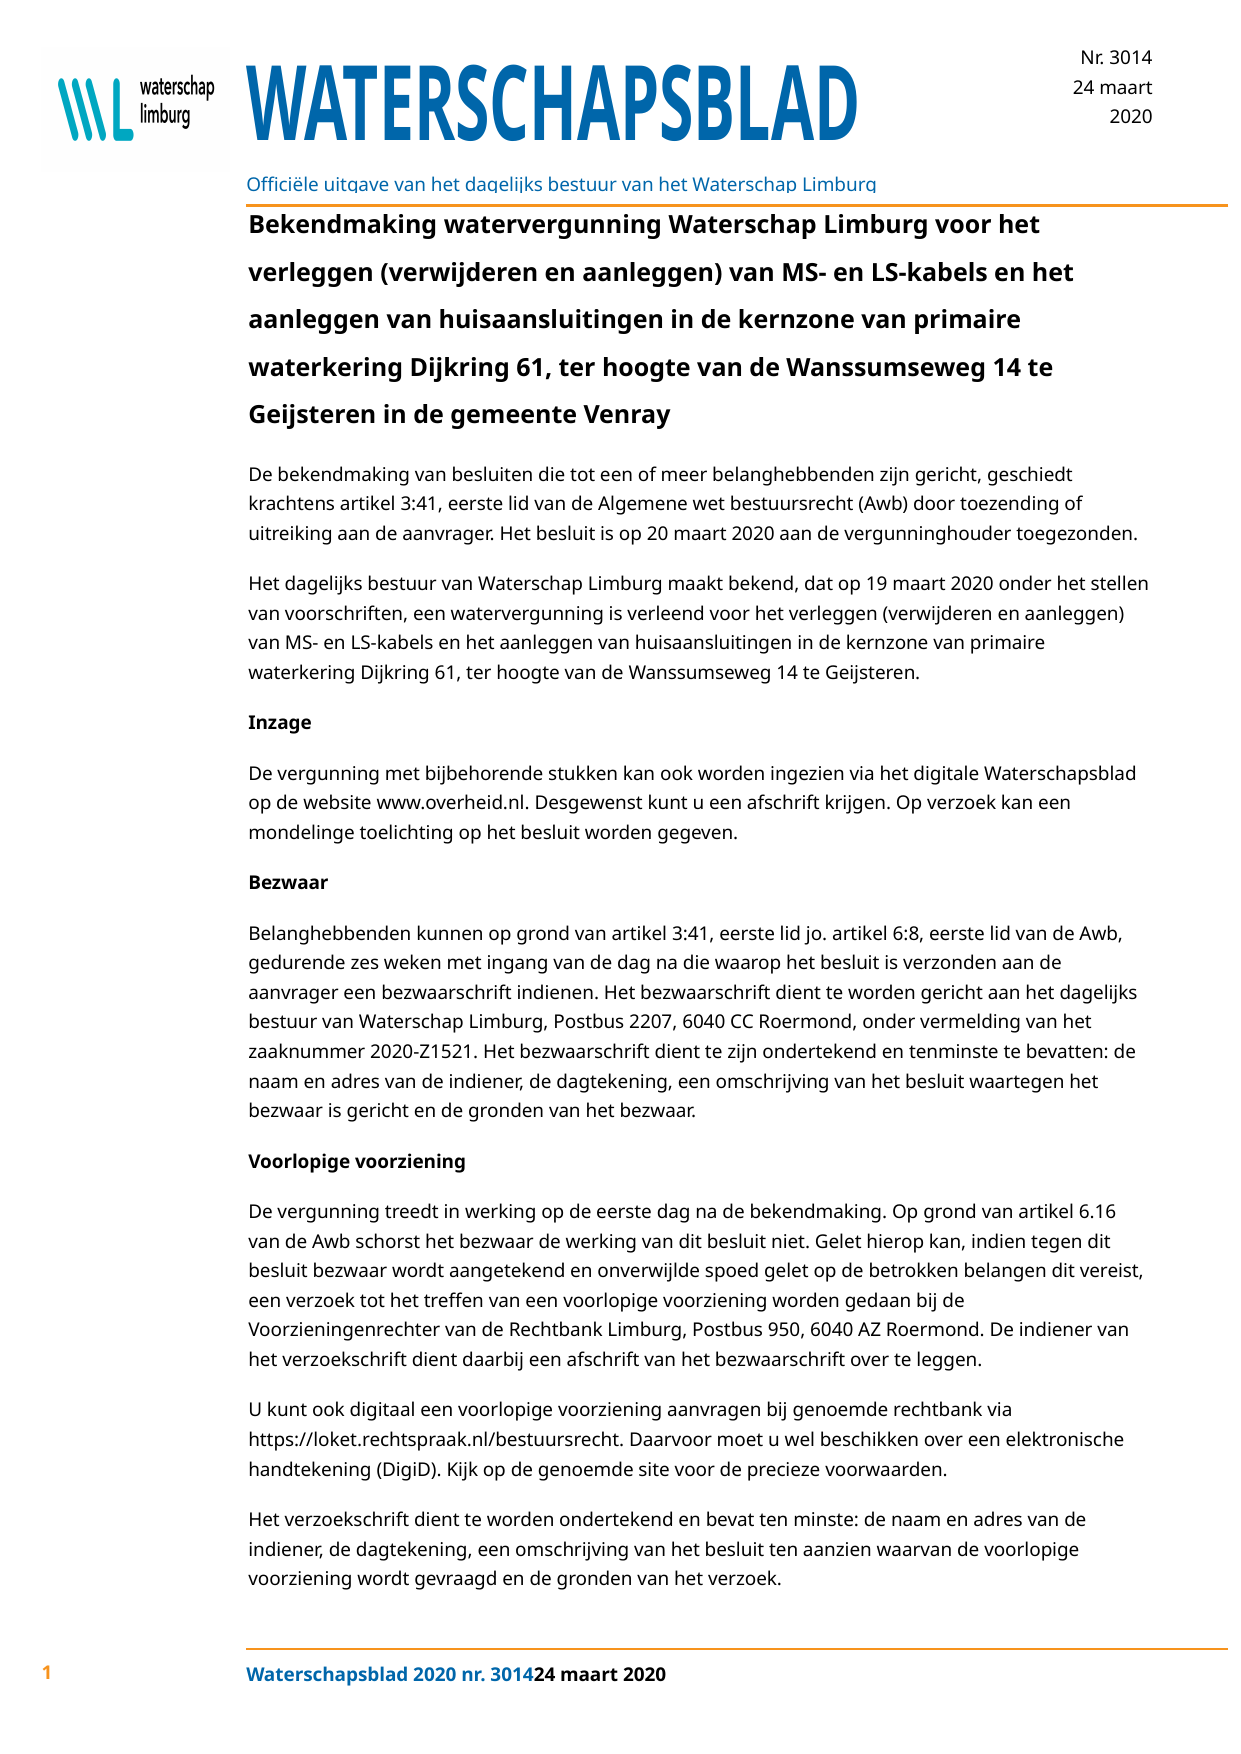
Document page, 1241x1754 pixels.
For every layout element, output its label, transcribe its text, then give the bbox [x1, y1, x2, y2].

text Het dagelijks bestuur van Waterschap Limburg maakt bekend, dat op 19 maart 2020 onder het stellen van voorschriften, een watervergunning is verleend voor het verleggen (verwijderen en aanleggen) van MS- en LS-kabels en het aanleggen van huisaansluitingen in de kernzone van primaire waterkering Dijkring 61, ter hoogte van de Wanssumseweg 14 te Geijsteren. [248, 570, 1152, 685]
text Bezwaar [248, 869, 1152, 895]
text Voorlopige voorziening [248, 1148, 1152, 1173]
text Het verzoekschrift dient te worden ondertekend en bevat ten minste: de naam en adres van de indiener, de dagtekening, een omschrijving van het besluit ten aanzien waarvan de voorlopige voorziening wordt gevraagd en de gronden van het verzoek. [248, 1506, 1152, 1591]
text Inzage [248, 709, 1152, 735]
text Belanghebbenden kunnen op grond van artikel 3:41, eerste lid jo. artikel 6:8, eerste lid van de Awb, gedurende zes weken met ingang van de dag na die waarop het besluit is verzonden aan de aanvrager een bezwaarschrift indienen. Het bezwaarschrift dient te worden gericht aan het dagelijks bestuur van Waterschap Limburg, Postbus 2207, 6040 CC Roermond, onder vermelding van het zaaknummer 2020-Z1521. Het bezwaarschrift dient te zijn ondertekend en tenminste te bevatten: de naam en adres van de indiener, de dagtekening, een omschrijving van het besluit waartegen het bezwaar is gericht en de gronden van het bezwaar. [248, 920, 1152, 1123]
text De vergunning met bijbehorende stukken kan ook worden ingezien via het digitale Waterschapsblad op de website www.overheid.nl. Desgewenst kunt u een afschrift krijgen. Op verzoek kan een mondelinge toelichting op het besluit worden gegeven. [248, 760, 1152, 845]
text De bekendmaking van besluiten die tot een of meer belanghebbenden zijn gericht, geschiedt krachtens artikel 3:41, eerste lid van de Algemene wet bestuursrecht (Awb) door toezending of uitreiking aan de aanvrager. Het besluit is op 20 maart 2020 aan de vergunninghouder toegezonden. [248, 461, 1152, 546]
text U kunt ook digitaal een voorlopige voorziening aanvragen bij genoemde rechtbank via https://loket.rechtspraak.nl/bestuursrecht. Daarvoor moet u wel beschikken over een elektronische handtekening (DigiD). Kijk op de genoemde site voor de precieze voorwaarden. [248, 1397, 1152, 1481]
picture [41, 47, 231, 172]
text Bekendmaking watervergunning Waterschap Limburg voor het verleggen (verwijderen en aanleggen) van MS- en LS-kabels en het aanleggen van huisaansluitingen in de kernzone van primaire waterkering Dijkring 61, ter hoogte van de Wanssumseweg 14 te Geijsteren in de gemeente Venray [248, 207, 1152, 431]
text De vergunning treedt in werking op de eerste dag na de bekendmaking. Op grond van artikel 6.16 van de Awb schorst het bezwaar de werking van dit besluit niet. Gelet hierop kan, indien tegen dit besluit bezwaar wordt aangetekend en onverwijlde spoed gelet op de betrokken belangen dit vereist, een verzoek tot het treffen van een voorlopige voorziening worden gedaan bij de Voorzieningenrechter van de Rechtbank Limburg, Postbus 950, 6040 AZ Roermond. De indiener van het verzoekschrift dient daarbij een afschrift van het bezwaarschrift over te leggen. [248, 1198, 1152, 1372]
